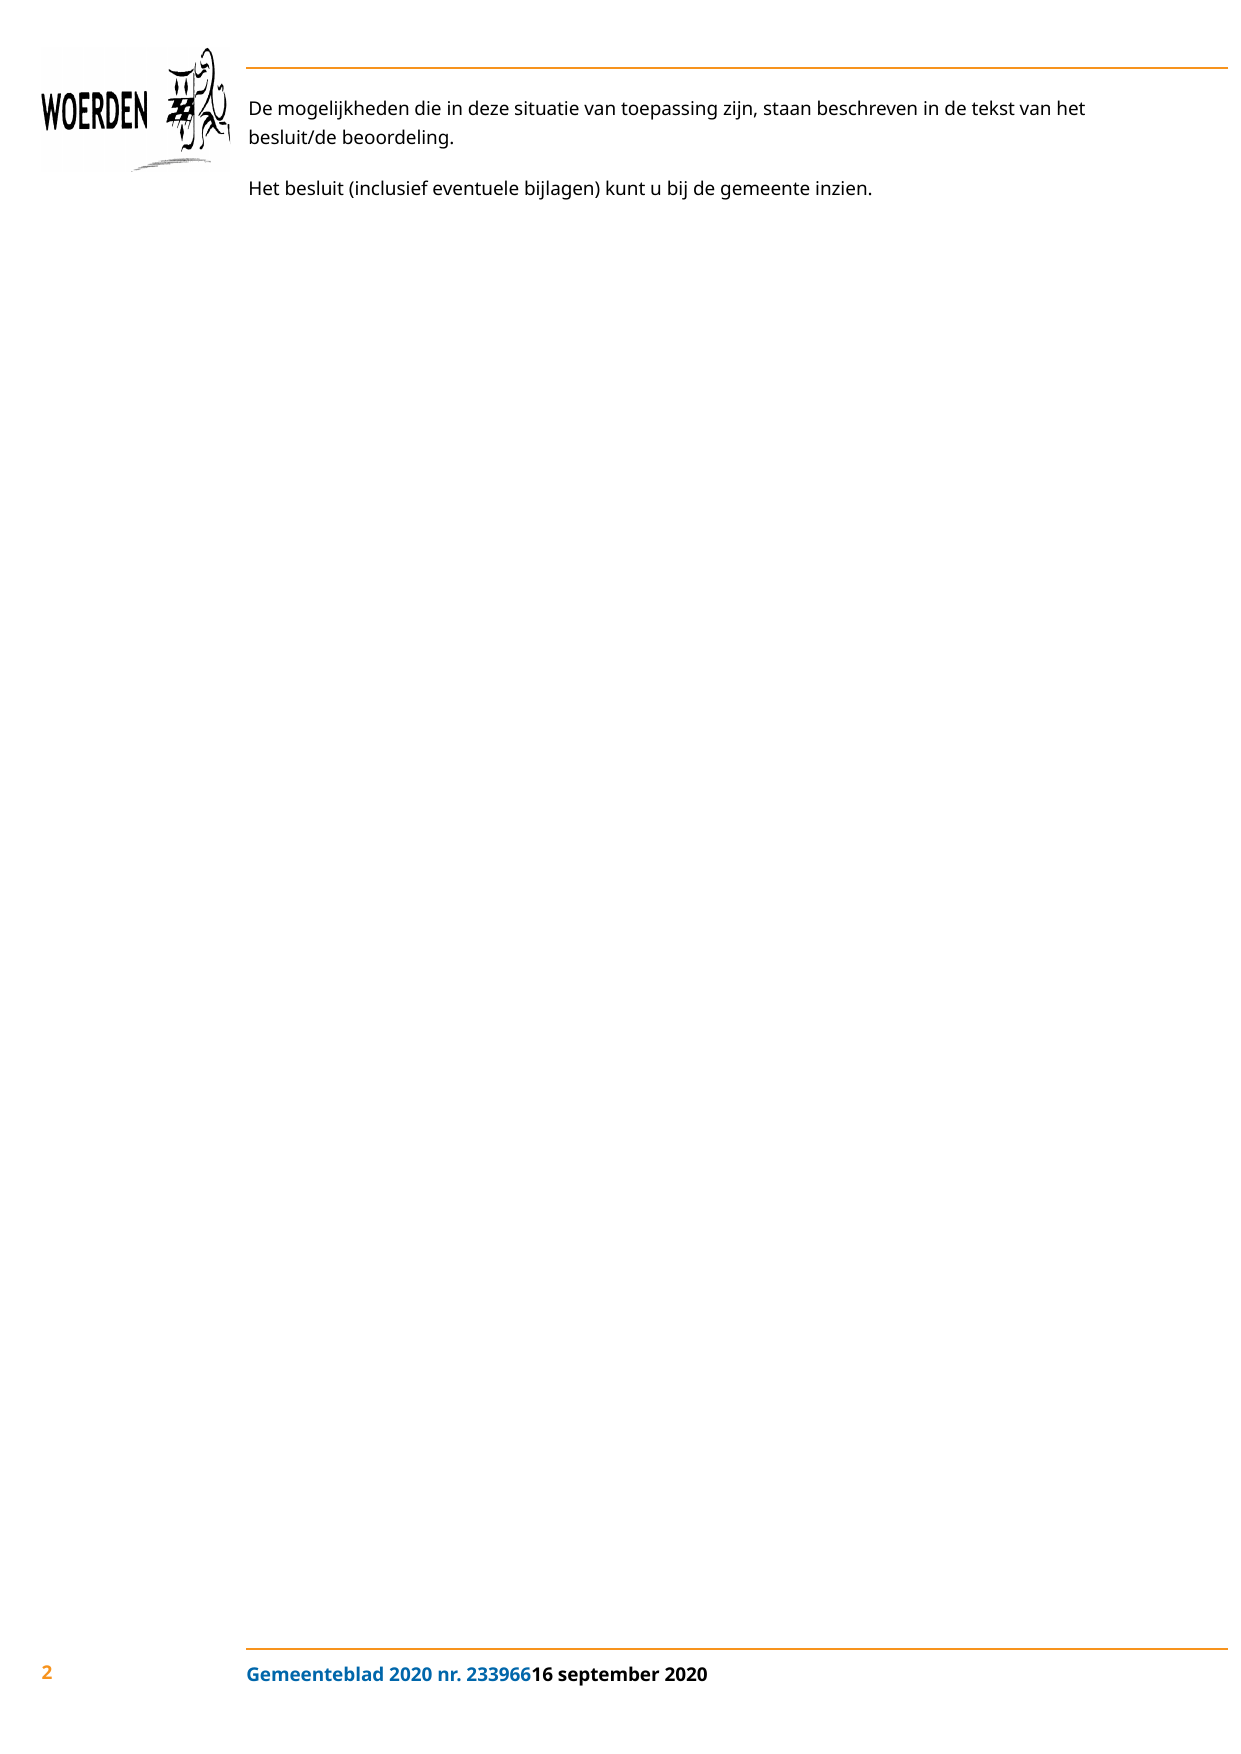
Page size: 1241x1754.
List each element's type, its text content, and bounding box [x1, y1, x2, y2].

text De mogelijkheden die in deze situatie van toepassing zijn, staan beschreven in de tekst van het besluit/de beoordeling. [248, 95, 1152, 150]
text Het besluit (inclusief eventuele bijlagen) kunt u bij de gemeente inzien. [248, 175, 1152, 201]
picture [41, 47, 231, 172]
